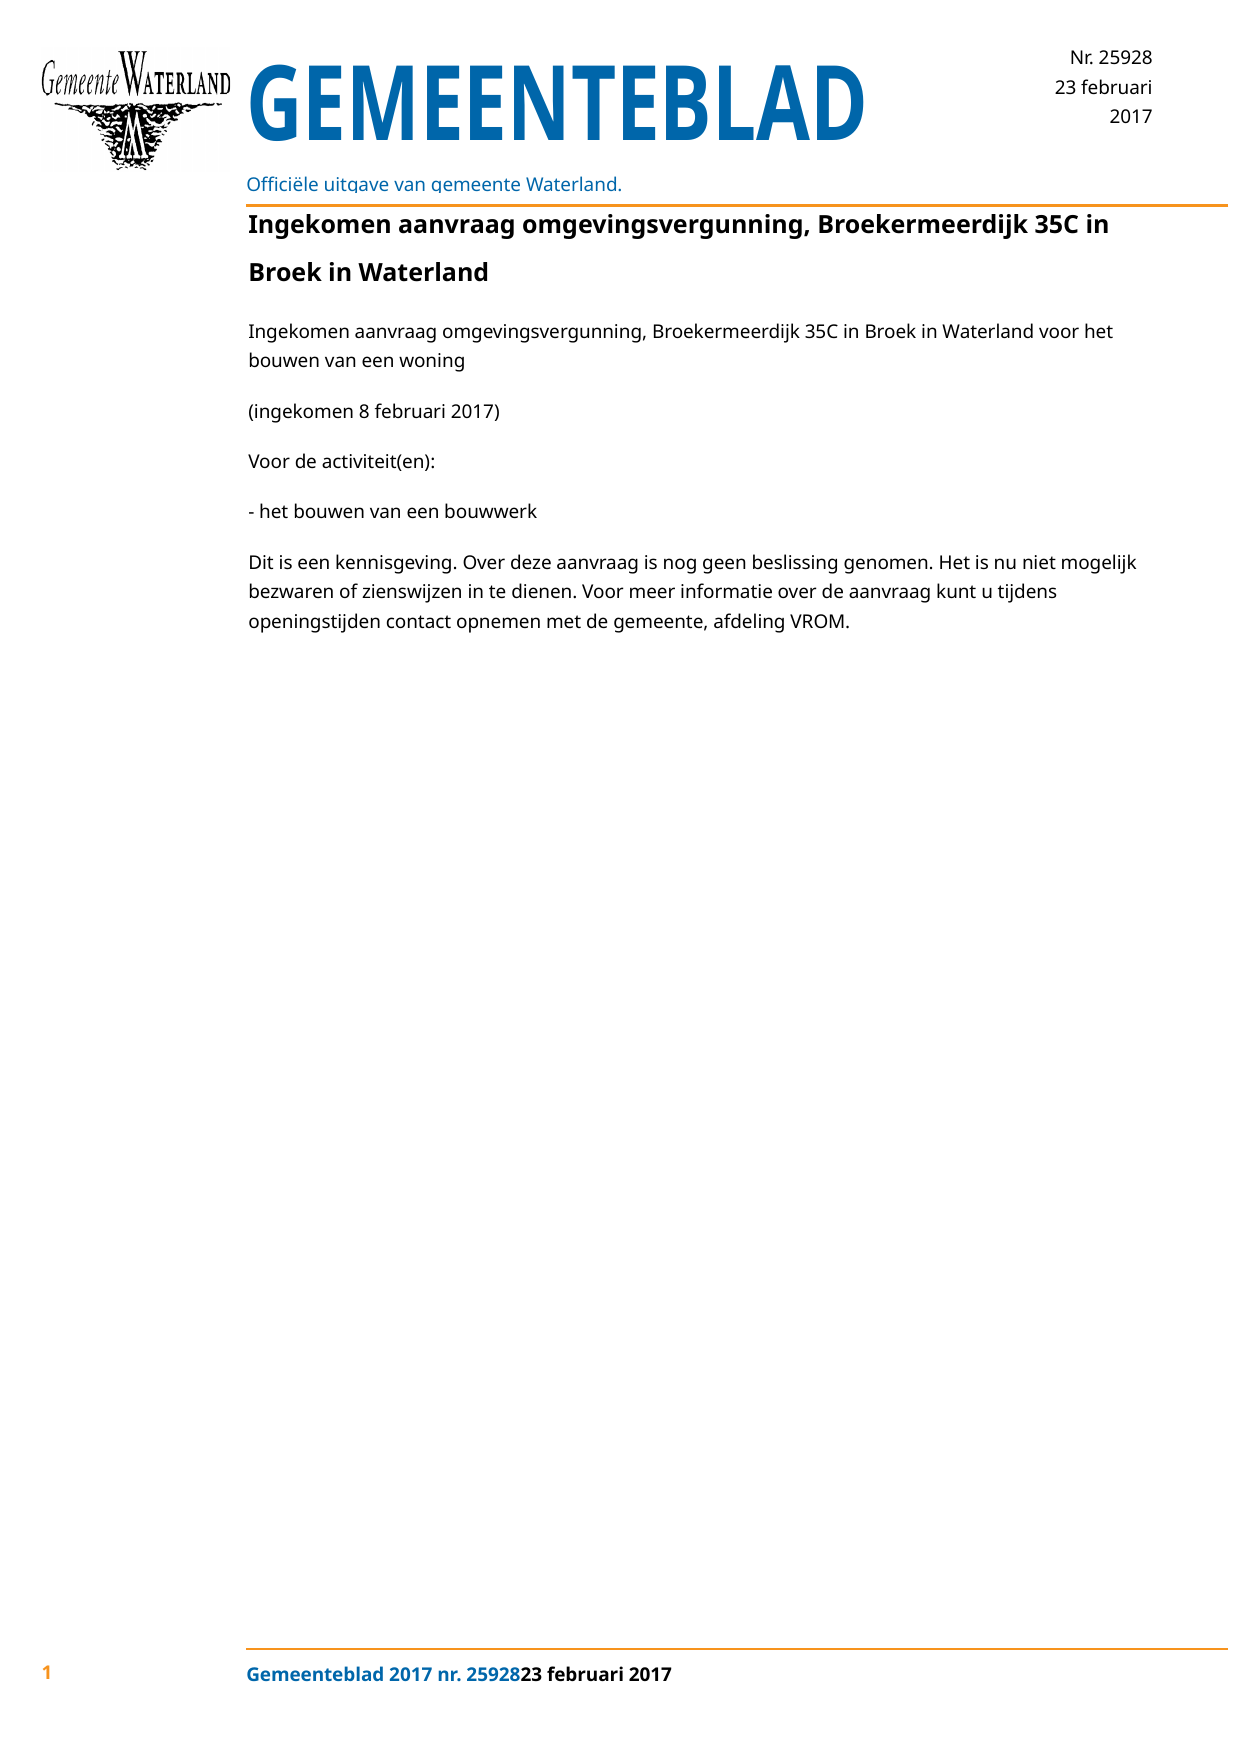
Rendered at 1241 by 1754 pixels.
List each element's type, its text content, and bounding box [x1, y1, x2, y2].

text Ingekomen aanvraag omgevingsvergunning, Broekermeerdijk 35C in Broek in Waterland voor het bouwen van een woning [248, 318, 1152, 373]
picture [41, 47, 231, 172]
text - het bouwen van een bouwwerk [248, 499, 1152, 524]
text Ingekomen aanvraag omgevingsvergunning, Broekermeerdijk 35C in Broek in Waterland [248, 207, 1152, 288]
text Dit is een kennisgeving. Over deze aanvraag is nog geen beslissing genomen. Het is nu niet mogelijk bezwaren of zienswijzen in te dienen. Voor meer informatie over de aanvraag kunt u tijdens openingstijden contact opnemen met de gemeente, afdeling VROM. [248, 549, 1152, 634]
text (ingekomen 8 februari 2017) [248, 398, 1152, 424]
text Voor de activiteit(en): [248, 448, 1152, 474]
